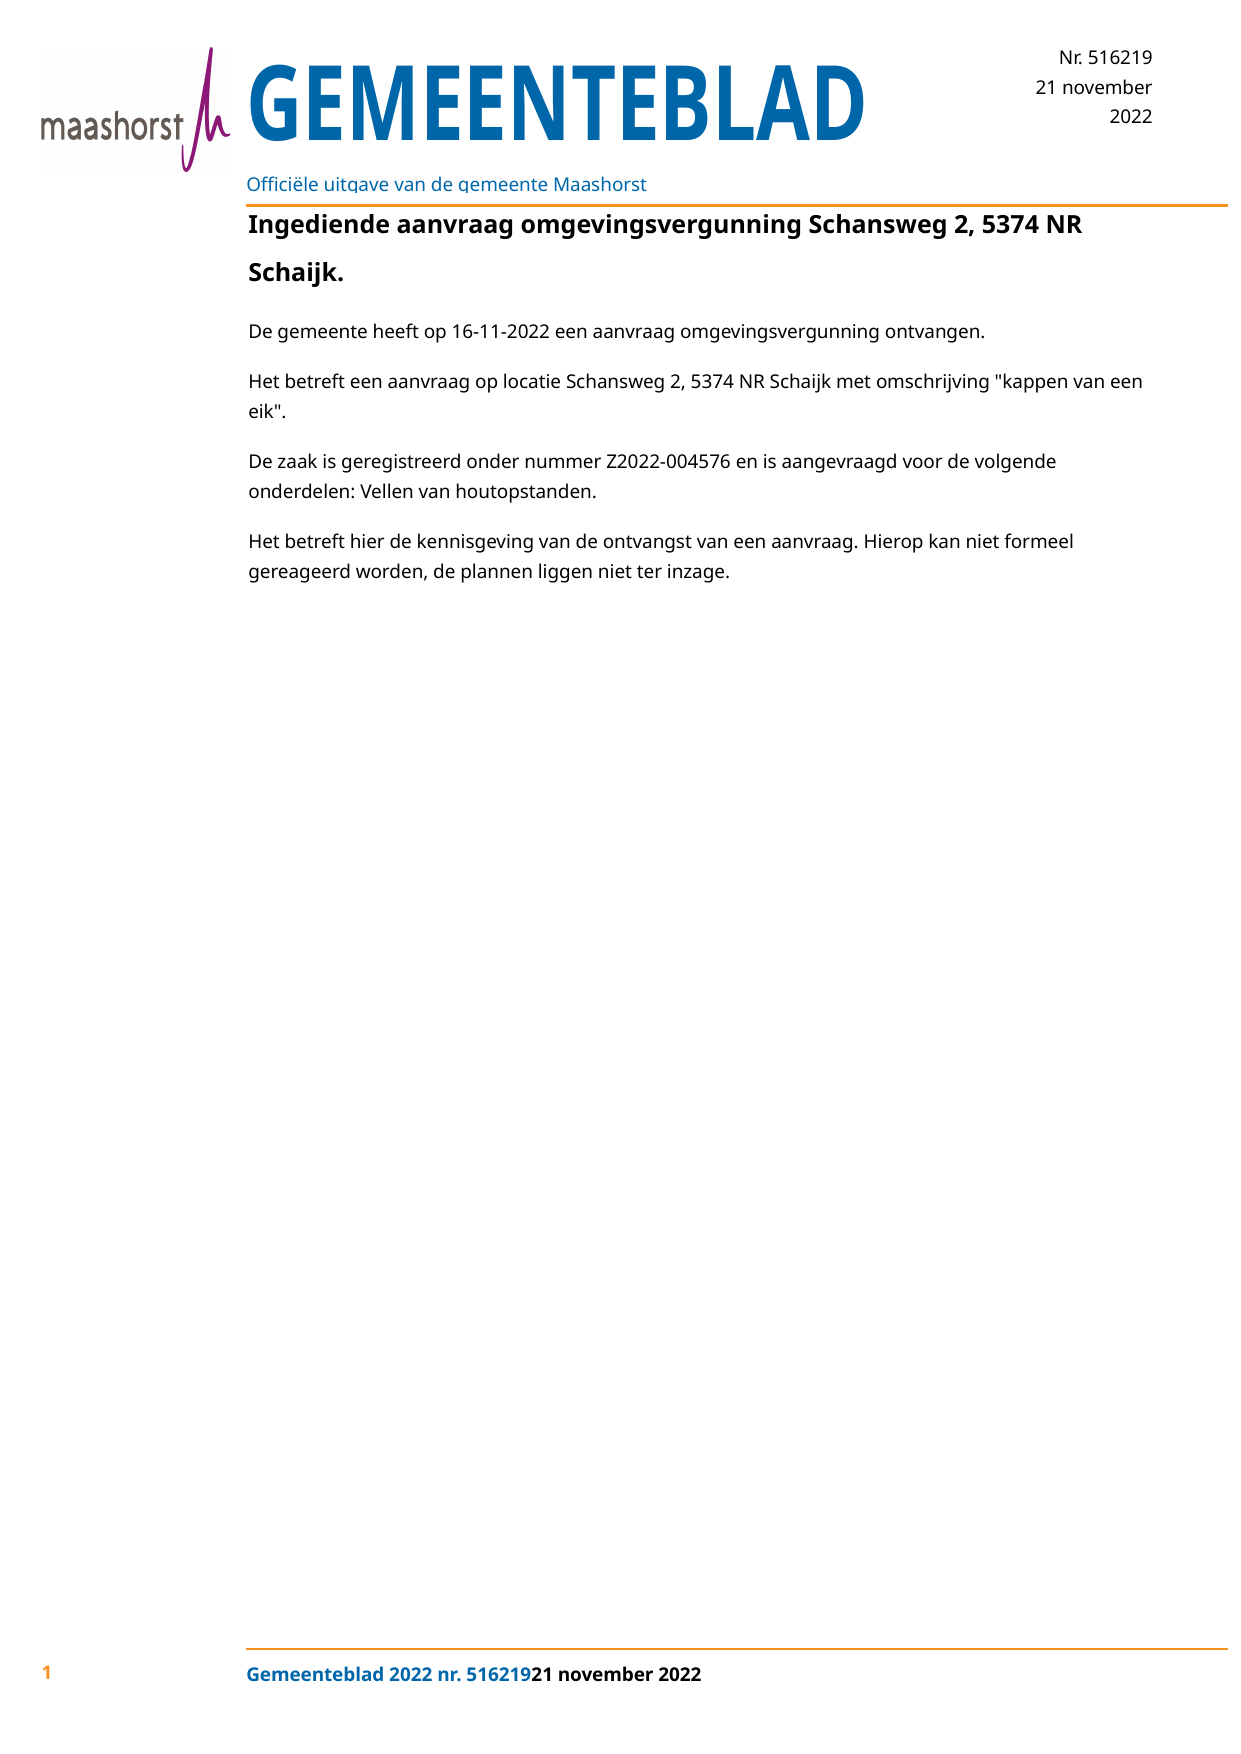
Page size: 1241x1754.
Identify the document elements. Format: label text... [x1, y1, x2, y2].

text Het betreft een aanvraag op locatie Schansweg 2, 5374 NR Schaijk met omschrijving "kappen van een eik". [248, 368, 1152, 424]
picture [41, 47, 231, 172]
text De zaak is geregistreerd onder nummer Z2022-004576 en is aangevraagd voor de volgende onderdelen: Vellen van houtopstanden. [248, 448, 1152, 504]
text Ingediende aanvraag omgevingsvergunning Schansweg 2, 5374 NR Schaijk. [248, 207, 1152, 288]
text Het betreft hier de kennisgeving van de ontvangst van een aanvraag. Hierop kan niet formeel gereageerd worden, de plannen liggen niet ter inzage. [248, 528, 1152, 584]
text De gemeente heeft op 16-11-2022 een aanvraag omgevingsvergunning ontvangen. [248, 318, 1152, 344]
